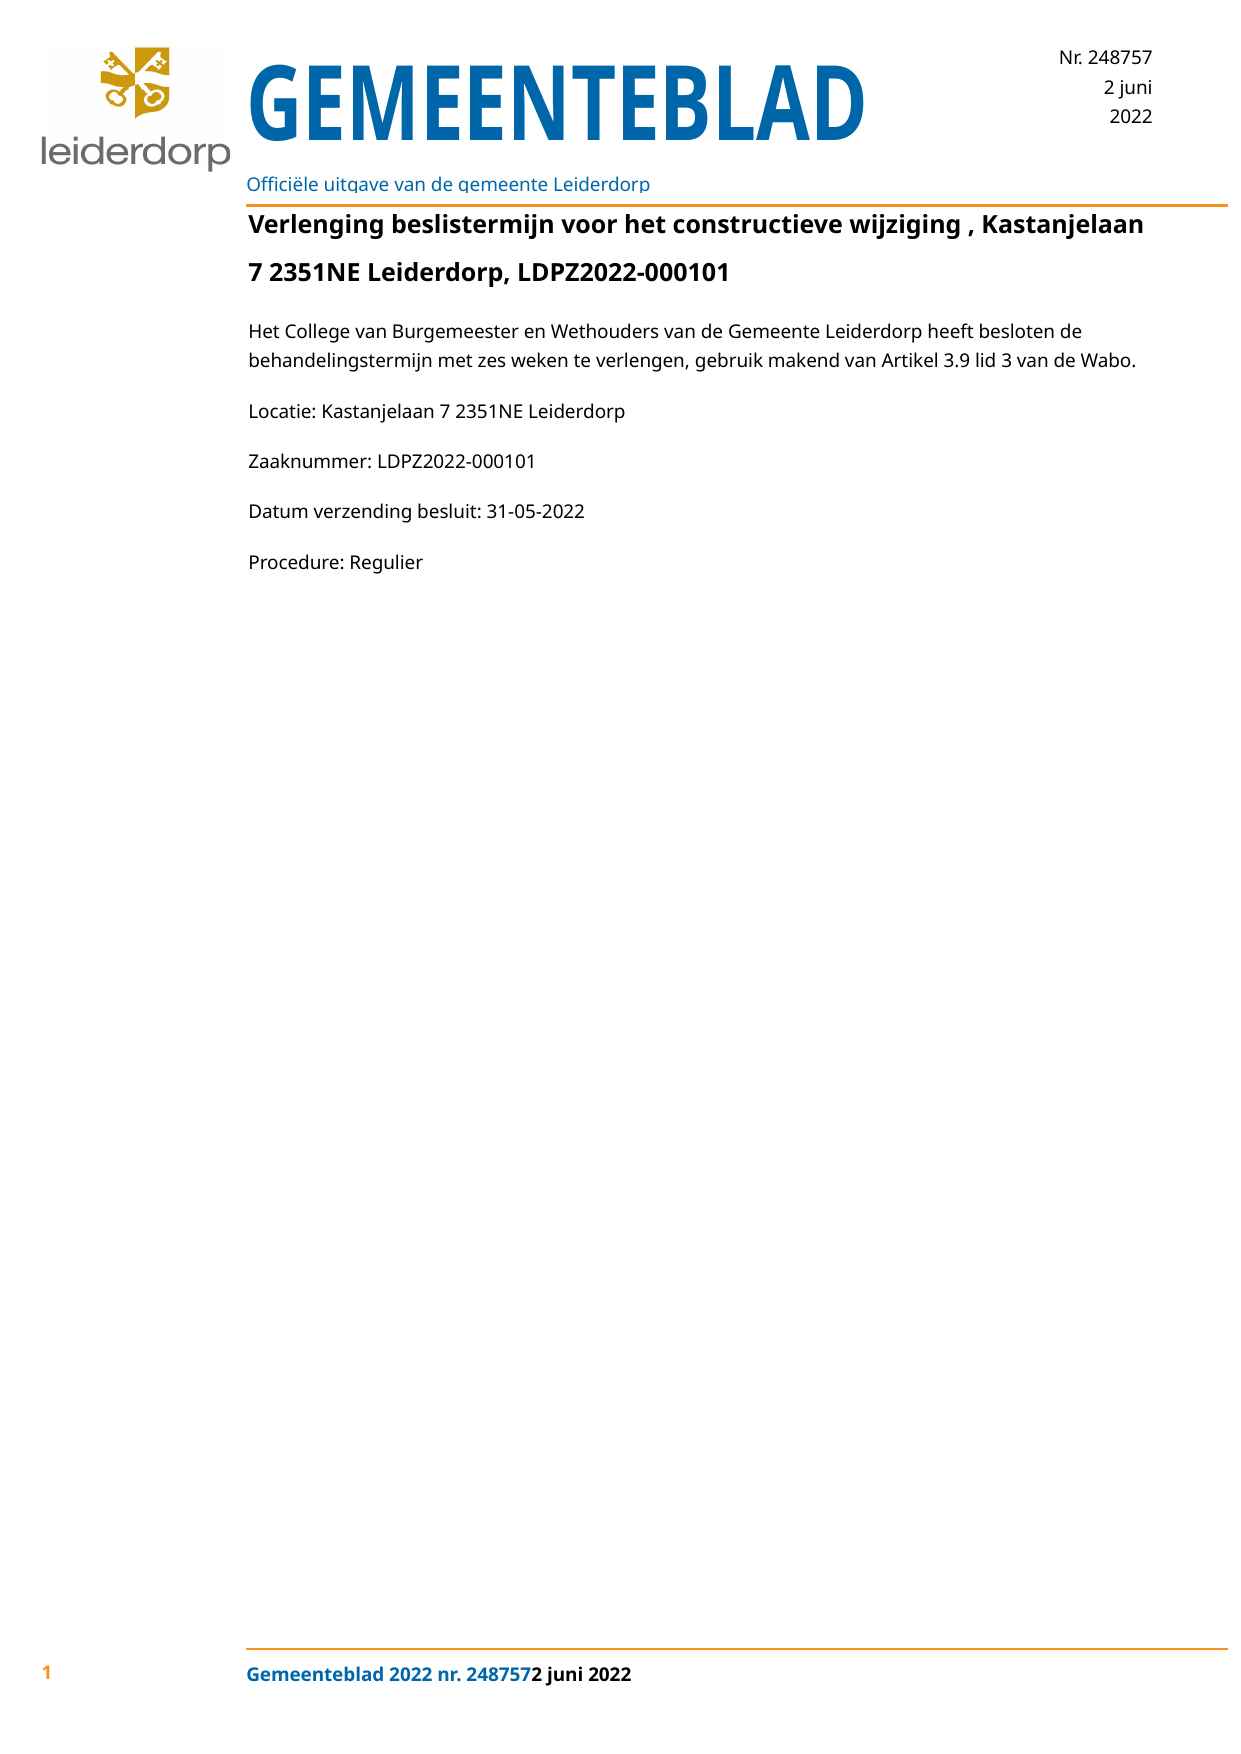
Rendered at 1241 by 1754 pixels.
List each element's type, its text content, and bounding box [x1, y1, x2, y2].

picture [41, 47, 231, 172]
text Verlenging beslistermijn voor het constructieve wijziging , Kastanjelaan 7 2351NE Leiderdorp, LDPZ2022-000101 [248, 207, 1152, 288]
text Datum verzending besluit: 31-05-2022 [248, 499, 1152, 524]
text Zaaknummer: LDPZ2022-000101 [248, 448, 1152, 474]
text Procedure: Regulier [248, 549, 1152, 575]
text Locatie: Kastanjelaan 7 2351NE Leiderdorp [248, 398, 1152, 424]
text Het College van Burgemeester en Wethouders van de Gemeente Leiderdorp heeft besloten de behandelingstermijn met zes weken te verlengen, gebruik makend van Artikel 3.9 lid 3 van de Wabo. [248, 318, 1152, 373]
